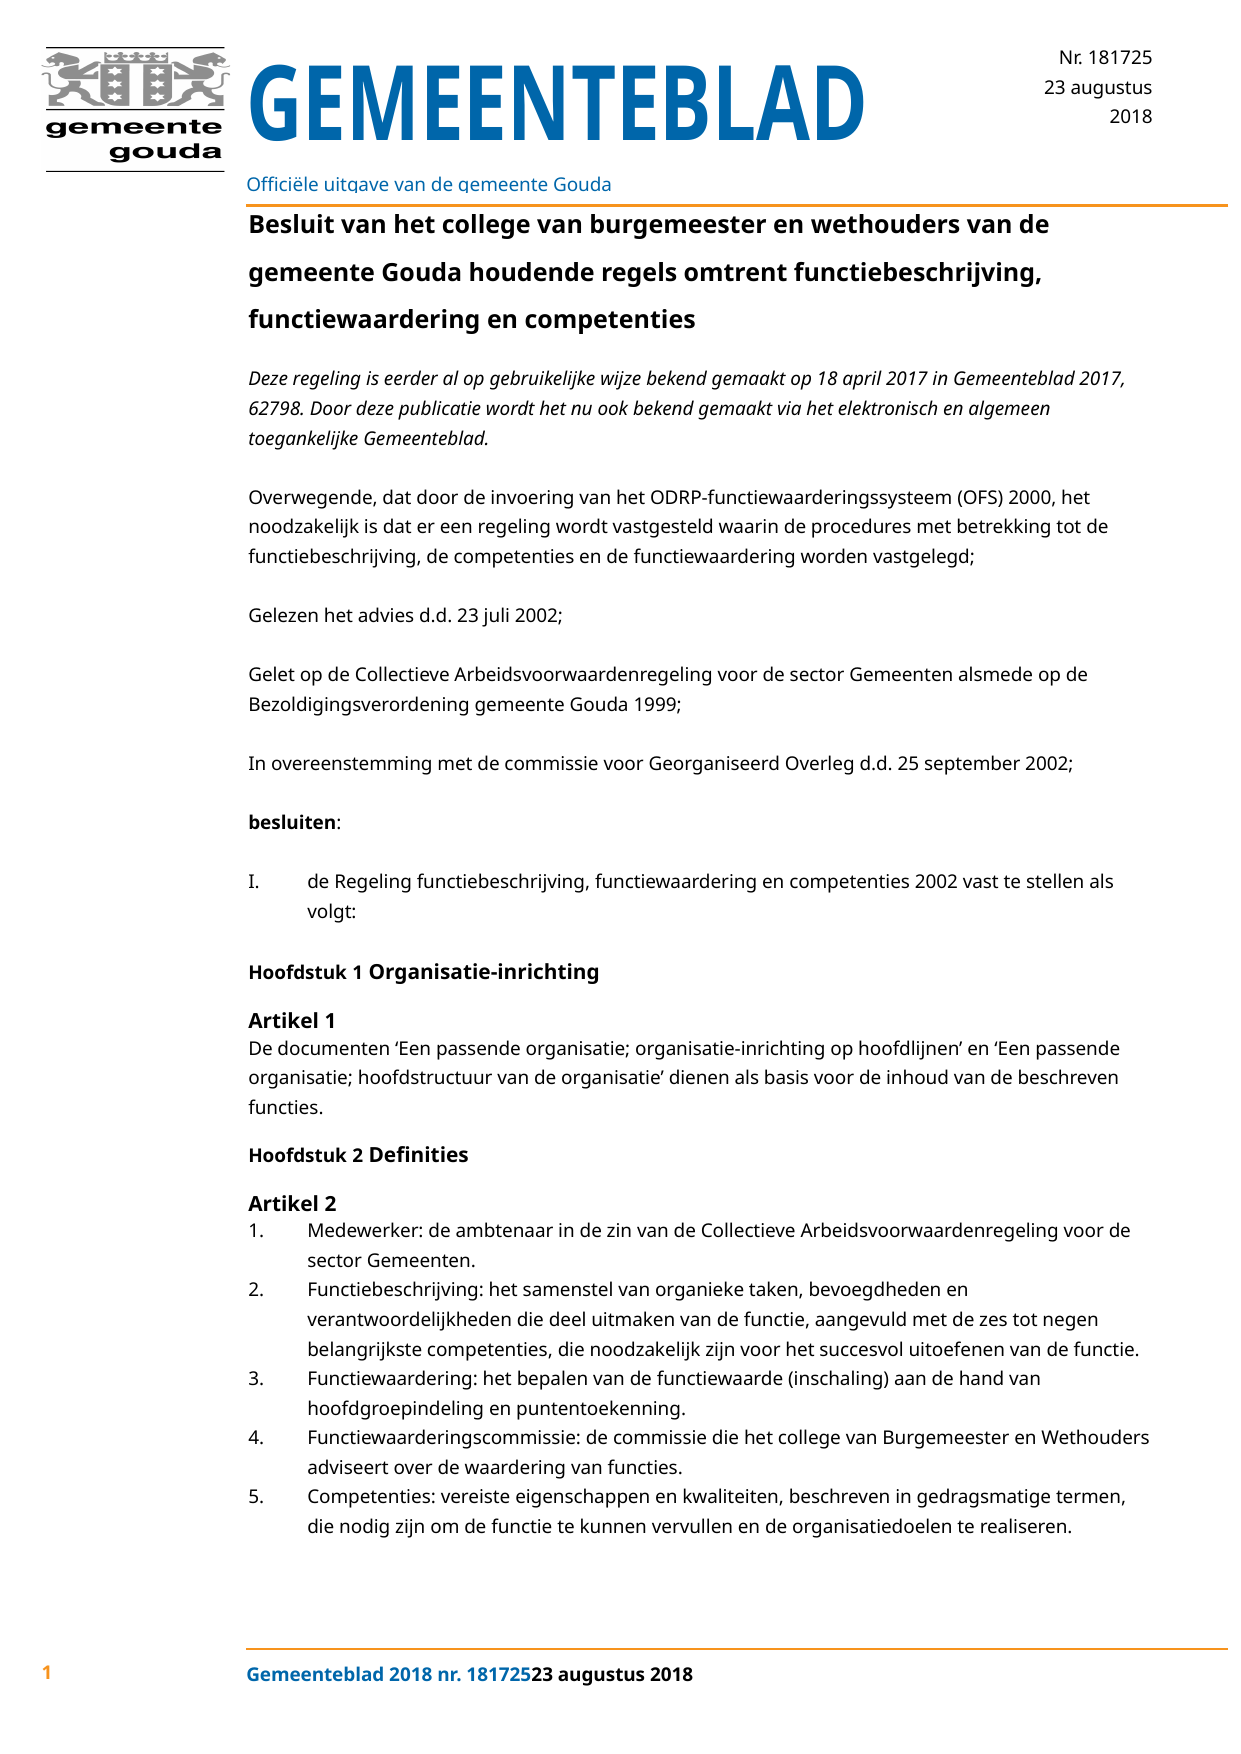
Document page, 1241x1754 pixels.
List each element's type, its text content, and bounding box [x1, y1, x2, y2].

text In overeenstemming met de commissie voor Georganiseerd Overleg d.d. 25 september 2002; [248, 750, 1152, 776]
text Hoofdstuk 2 Definities [248, 1140, 1152, 1168]
list Functiewaardering: het bepalen van de functiewaarde (inschaling) aan de hand van hoofdgroepindeling en puntentoekenning. [248, 1365, 1152, 1421]
picture [41, 47, 231, 172]
text besluiten: [248, 809, 1152, 835]
text Gelet op de Collectieve Arbeidsvoorwaardenregeling voor de sector Gemeenten alsmede op de Bezoldigingsverordening gemeente Gouda 1999; [248, 661, 1152, 717]
list de Regeling functiebeschrijving, functiewaardering en competenties 2002 vast te stellen als volgt: [248, 868, 1152, 924]
text Overwegende, dat door de invoering van het ODRP-functiewaarderingssysteem (OFS) 2000, het noodzakelijk is dat er een regeling wordt vastgesteld waarin de procedures met betrekking tot de functiebeschrijving, de competenties en de functiewaardering worden vastgelegd; [248, 484, 1152, 569]
list Functiebeschrijving: het samenstel van organieke taken, bevoegdheden en verantwoordelijkheden die deel uitmaken van de functie, aangevuld met de zes tot negen belangrijkste competenties, die noodzakelijk zijn voor het succesvol uitoefenen van de functie. [248, 1277, 1152, 1361]
text Hoofdstuk 1 Organisatie-inrichting [248, 957, 1152, 986]
text Gelezen het advies d.d. 23 juli 2002; [248, 602, 1152, 628]
list Competenties: vereiste eigenschappen en kwaliteiten, beschreven in gedragsmatige termen, die nodig zijn om de functie te kunnen vervullen en de organisatiedoelen te realiseren. [248, 1484, 1152, 1539]
text De documenten ‘Een passende organisatie; organisatie-inrichting op hoofdlijnen’ en ‘Een passende organisatie; hoofdstructuur van de organisatie’ dienen als basis voor de inhoud van de beschreven functies. [248, 1035, 1152, 1120]
text Artikel 2 [248, 1189, 1152, 1217]
list Functiewaarderingscommissie: de commissie die het college van Burgemeester en Wethouders adviseert over de waardering van functies. [248, 1424, 1152, 1480]
list Medewerker: de ambtenaar in de zin van de Collectieve Arbeidsvoorwaardenregeling voor de sector Gemeenten. [248, 1217, 1152, 1273]
text Deze regeling is eerder al op gebruikelijke wijze bekend gemaakt op 18 april 2017 in Gemeenteblad 2017, 62798. Door deze publicatie wordt het nu ook bekend gemaakt via het elektronisch en algemeen toegankelijke Gemeenteblad. [248, 366, 1152, 450]
text Artikel 1 [248, 1006, 1152, 1035]
text Besluit van het college van burgemeester en wethouders van de gemeente Gouda houdende regels omtrent functiebeschrijving, functiewaardering en competenties [248, 207, 1152, 336]
